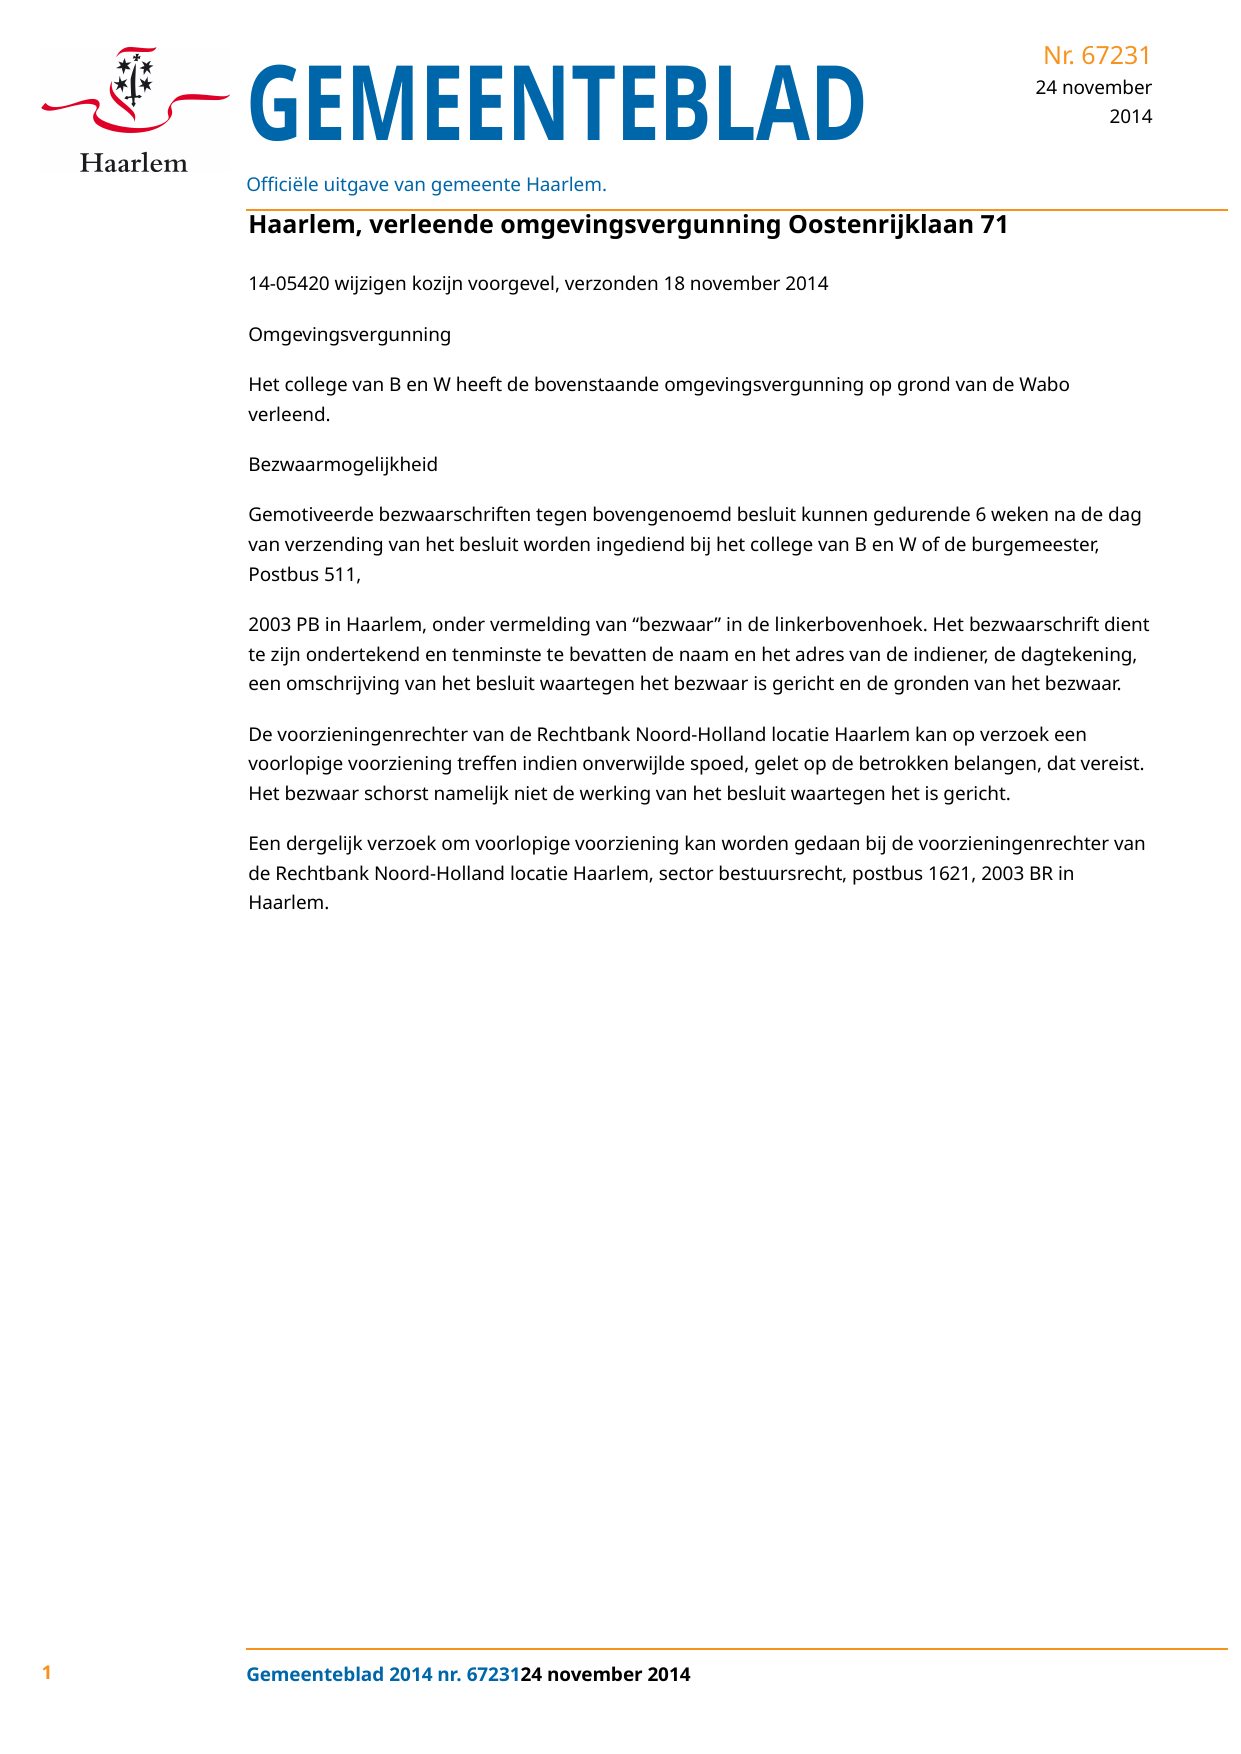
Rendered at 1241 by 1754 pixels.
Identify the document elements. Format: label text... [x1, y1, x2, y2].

text Een dergelijk verzoek om voorlopige voorziening kan worden gedaan bij de voorzieningenrechter van de Rechtbank Noord-Holland locatie Haarlem, sector bestuursrecht, postbus 1621, 2003 BR in Haarlem. [248, 830, 1152, 915]
text Gemotiveerde bezwaarschriften tegen bovengenoemd besluit kunnen gedurende 6 weken na de dag van verzending van het besluit worden ingediend bij het college van B en W of de burgemeester, Postbus 511, [248, 502, 1152, 586]
text 14-05420 wijzigen kozijn voorgevel, verzonden 18 november 2014 [248, 270, 1152, 296]
text Het college van B en W heeft de bovenstaande omgevingsvergunning op grond van de Wabo verleend. [248, 371, 1152, 426]
picture [41, 47, 231, 172]
text Haarlem, verleende omgevingsvergunning Oostenrijklaan 71 [248, 211, 1152, 241]
text 2003 PB in Haarlem, onder vermelding van “bezwaar” in de linkerbovenhoek. Het bezwaarschrift dient te zijn ondertekend en tenminste te bevatten de naam en het adres van de indiener, de dagtekening, een omschrijving van het besluit waartegen het bezwaar is gericht en de gronden van het bezwaar. [248, 611, 1152, 696]
text Bezwaarmogelijkheid [248, 451, 1152, 477]
text Omgevingsvergunning [248, 321, 1152, 346]
text De voorzieningenrechter van de Rechtbank Noord-Holland locatie Haarlem kan op verzoek een voorlopige voorziening treffen indien onverwijlde spoed, gelet op de betrokken belangen, dat vereist. Het bezwaar schorst namelijk niet de werking van het besluit waartegen het is gericht. [248, 721, 1152, 806]
